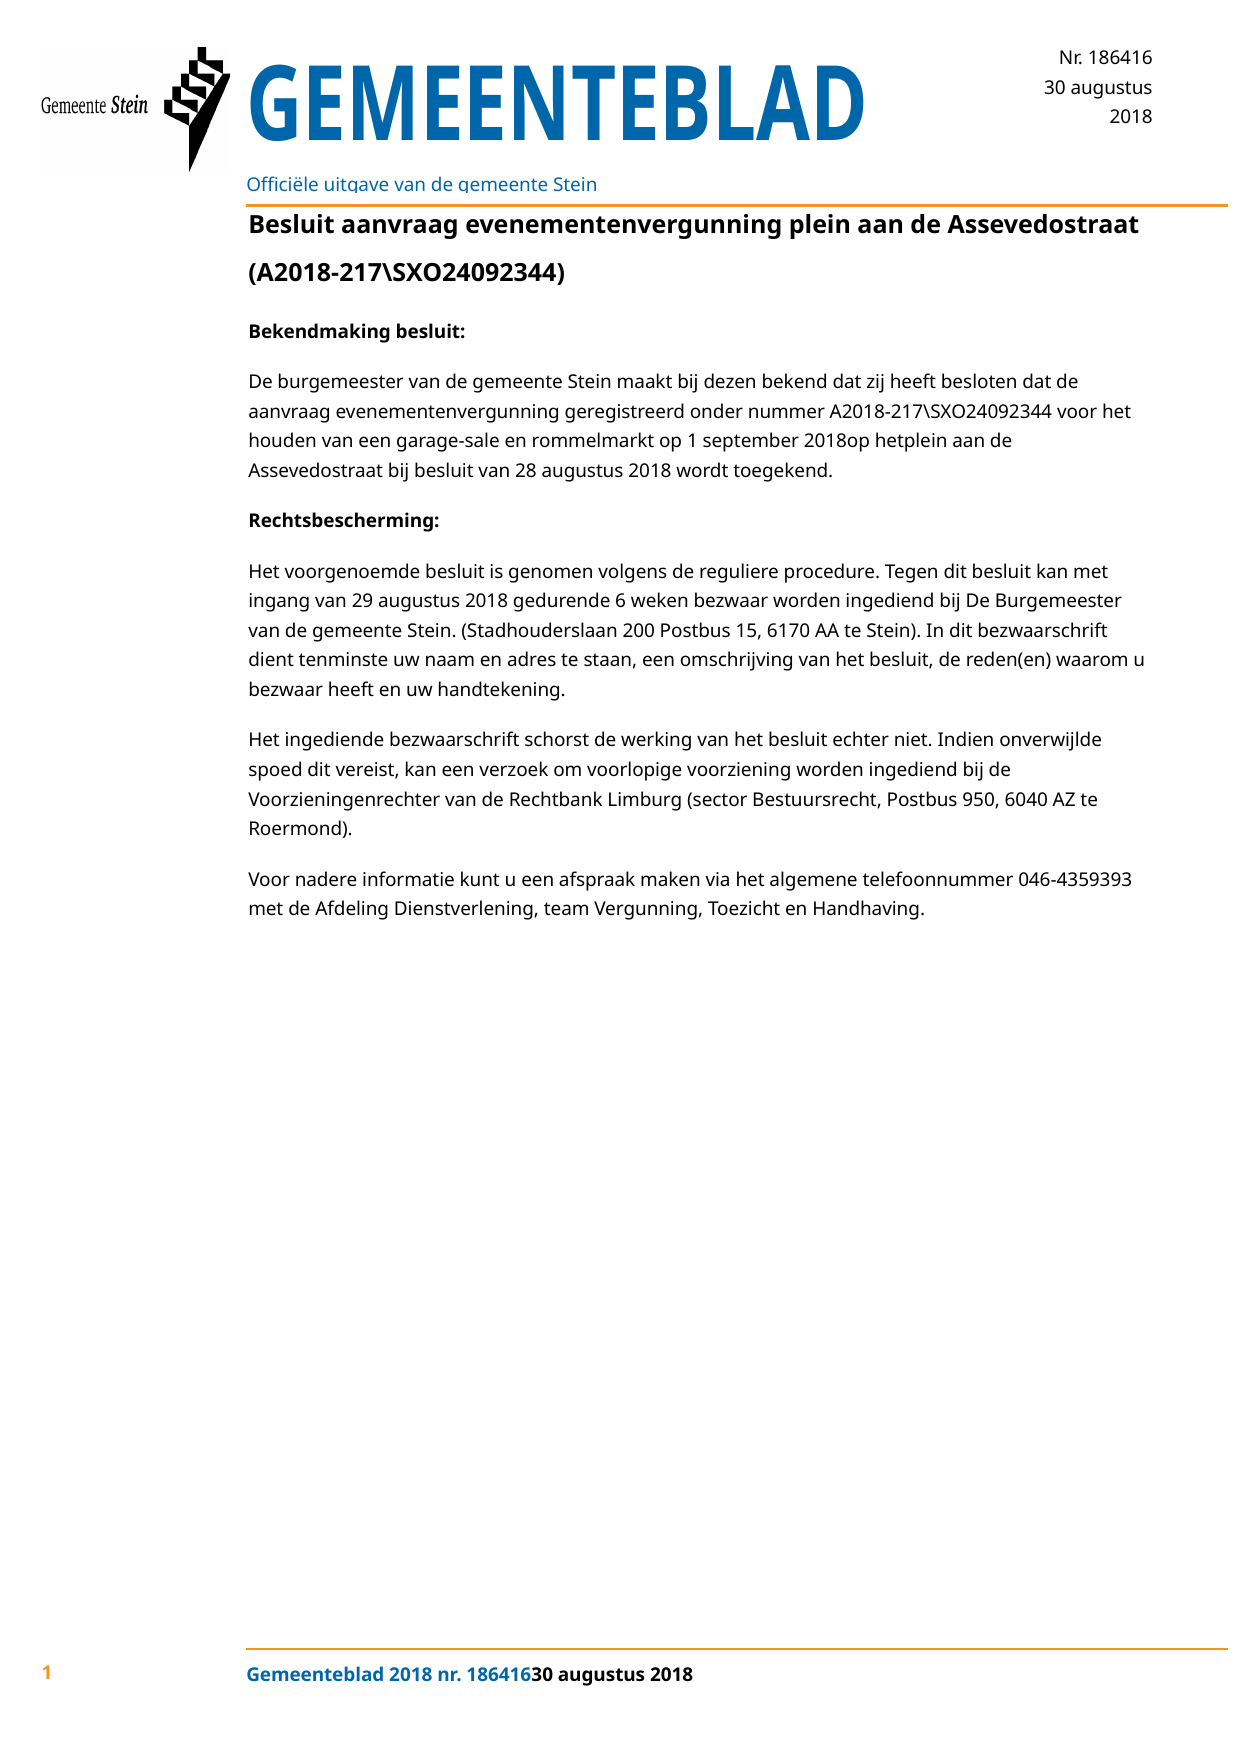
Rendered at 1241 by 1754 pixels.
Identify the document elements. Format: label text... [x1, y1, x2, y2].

text Het voorgenoemde besluit is genomen volgens de reguliere procedure. Tegen dit besluit kan met ingang van 29 augustus 2018 gedurende 6 weken bezwaar worden ingediend bij De Burgemeester van de gemeente Stein. (Stadhouderslaan 200 Postbus 15, 6170 AA te Stein). In dit bezwaarschrift dient tenminste uw naam en adres te staan, een omschrijving van het besluit, de reden(en) waarom u bezwaar heeft en uw handtekening. [248, 558, 1152, 702]
text Besluit aanvraag evenementenvergunning plein aan de Assevedostraat (A2018-217\SXO24092344) [248, 207, 1152, 288]
picture [41, 47, 231, 172]
text Bekendmaking besluit: [248, 318, 1152, 344]
text De burgemeester van de gemeente Stein maakt bij dezen bekend dat zij heeft besloten dat de aanvraag evenementenvergunning geregistreerd onder nummer A2018-217\SXO24092344 voor het houden van een garage-sale en rommelmarkt op 1 september 2018op hetplein aan de Assevedostraat bij besluit van 28 augustus 2018 wordt toegekend. [248, 368, 1152, 483]
text Het ingediende bezwaarschrift schorst de werking van het besluit echter niet. Indien onverwijlde spoed dit vereist, kan een verzoek om voorlopige voorziening worden ingediend bij de Voorzieningenrechter van de Rechtbank Limburg (sector Bestuursrecht, Postbus 950, 6040 AZ te Roermond). [248, 727, 1152, 841]
text Voor nadere informatie kunt u een afspraak maken via het algemene telefoonnummer 046-4359393 met de Afdeling Dienstverlening, team Vergunning, Toezicht en Handhaving. [248, 866, 1152, 921]
text Rechtsbescherming: [248, 507, 1152, 533]
